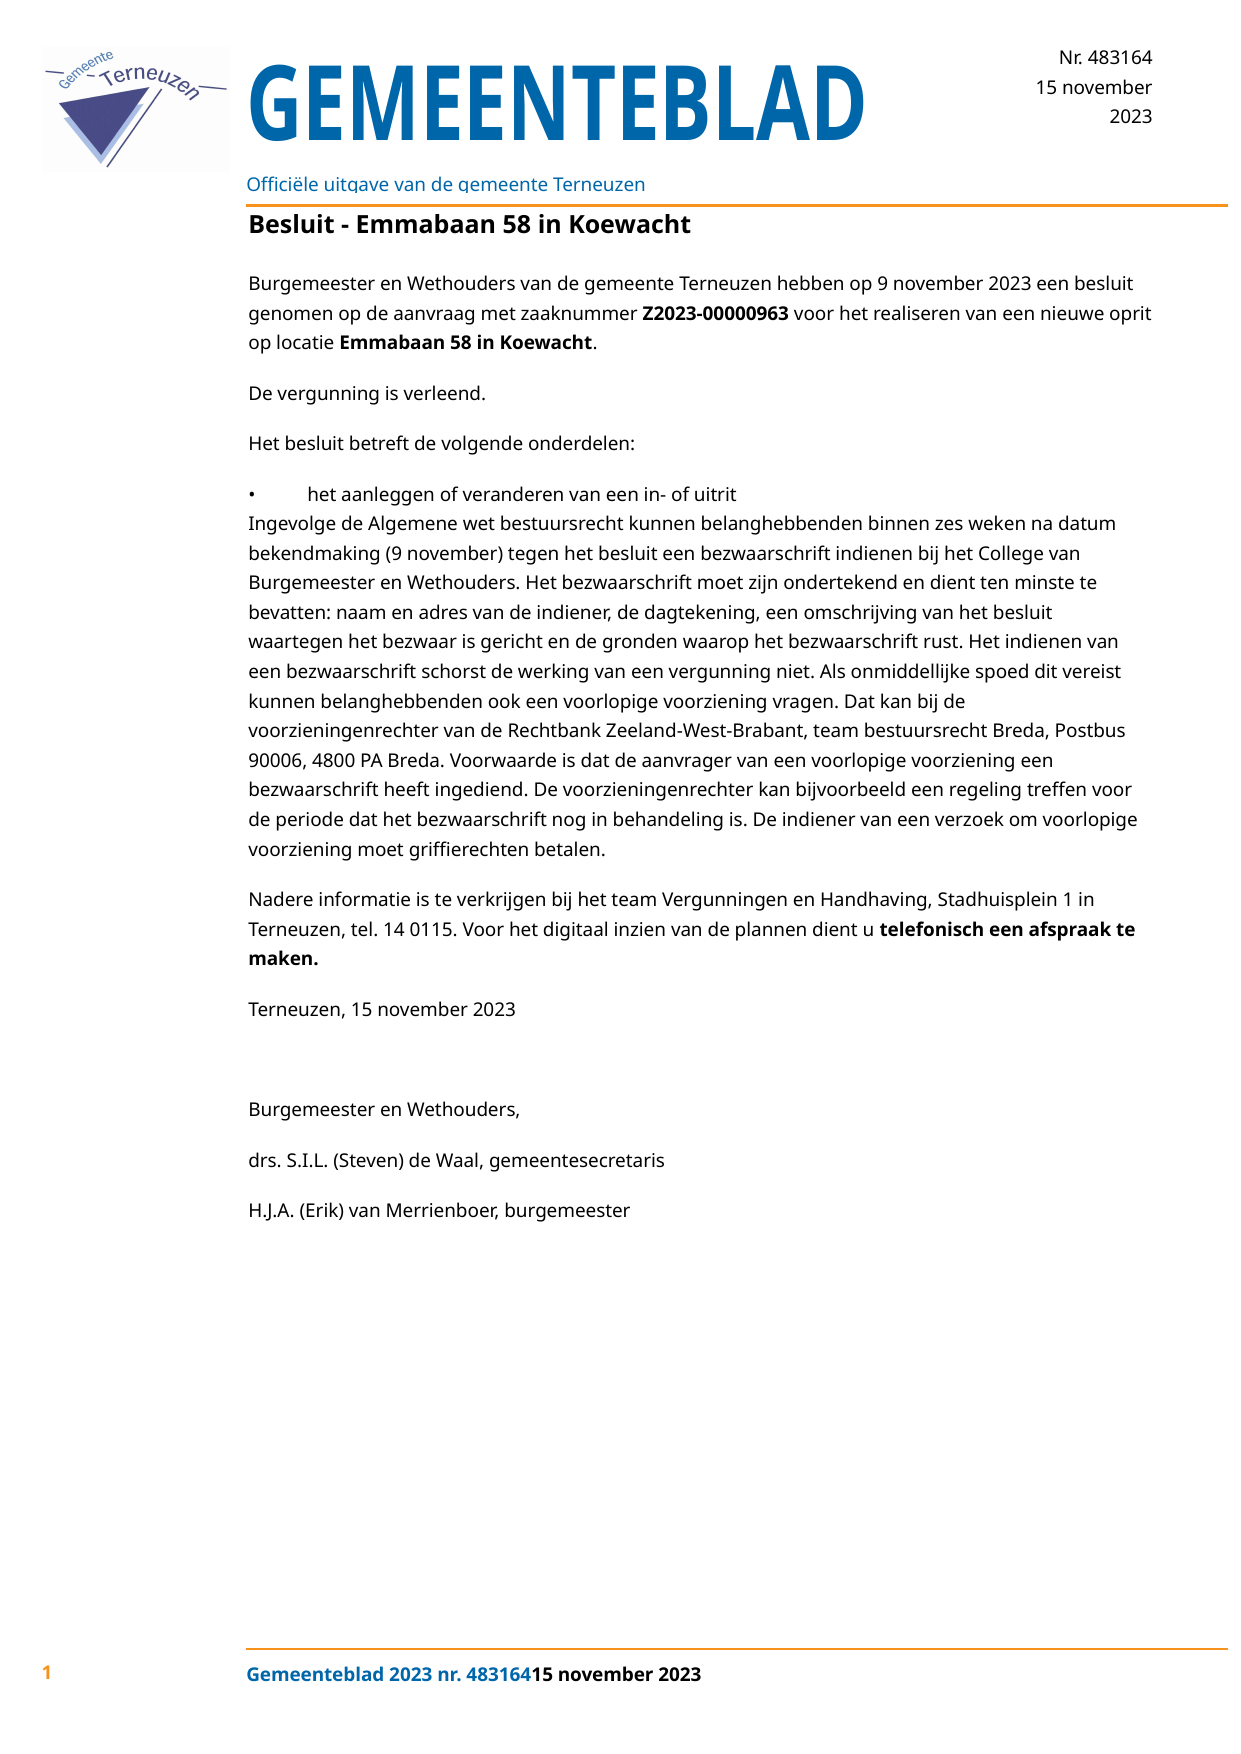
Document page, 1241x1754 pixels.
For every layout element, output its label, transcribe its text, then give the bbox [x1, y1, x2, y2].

text Nadere informatie is te verkrijgen bij het team Vergunningen en Handhaving, Stadhuisplein 1 in Terneuzen, tel. 14 0115. Voor het digitaal inzien van de plannen dient u telefonisch een afspraak te maken. [248, 886, 1152, 971]
text Ingevolge de Algemene wet bestuursrecht kunnen belanghebbenden binnen zes weken na datum bekendmaking (9 november) tegen het besluit een bezwaarschrift indienen bij het College van Burgemeester en Wethouders. Het bezwaarschrift moet zijn ondertekend en dient ten minste te bevatten: naam en adres van de indiener, de dagtekening, een omschrijving van het besluit waartegen het bezwaar is gericht en de gronden waarop het bezwaarschrift rust. Het indienen van een bezwaarschrift schorst de werking van een vergunning niet. Als onmiddellijke spoed dit vereist kunnen belanghebbenden ook een voorlopige voorziening vragen. Dat kan bij de voorzieningenrechter van de Rechtbank Zeeland-West-Brabant, team bestuursrecht Breda, Postbus 90006, 4800 PA Breda. Voorwaarde is dat de aanvrager van een voorlopige voorziening een bezwaarschrift heeft ingediend. De voorzieningenrechter kan bijvoorbeeld een regeling treffen voor de periode dat het bezwaarschrift nog in behandeling is. De indiener van een verzoek om voorlopige voorziening moet griffierechten betalen. [248, 510, 1152, 861]
list het aanleggen of veranderen van een in- of uitrit [248, 481, 1152, 506]
text De vergunning is verleend. [248, 380, 1152, 406]
text drs. S.I.L. (Steven) de Waal, gemeentesecretaris [248, 1147, 1152, 1173]
text Besluit - Emmabaan 58 in Koewacht [248, 207, 1152, 241]
text Het besluit betreft de volgende onderdelen: [248, 430, 1152, 456]
text Terneuzen, 15 november 2023 [248, 996, 1152, 1021]
picture [41, 47, 231, 172]
text Burgemeester en Wethouders, [248, 1097, 1152, 1122]
text Burgemeester en Wethouders van de gemeente Terneuzen hebben op 9 november 2023 een besluit genomen op de aanvraag met zaaknummer Z2023-00000963 voor het realiseren van een nieuwe oprit op locatie Emmabaan 58 in Koewacht. [248, 270, 1152, 355]
text H.J.A. (Erik) van Merrienboer, burgemeester [248, 1197, 1152, 1223]
